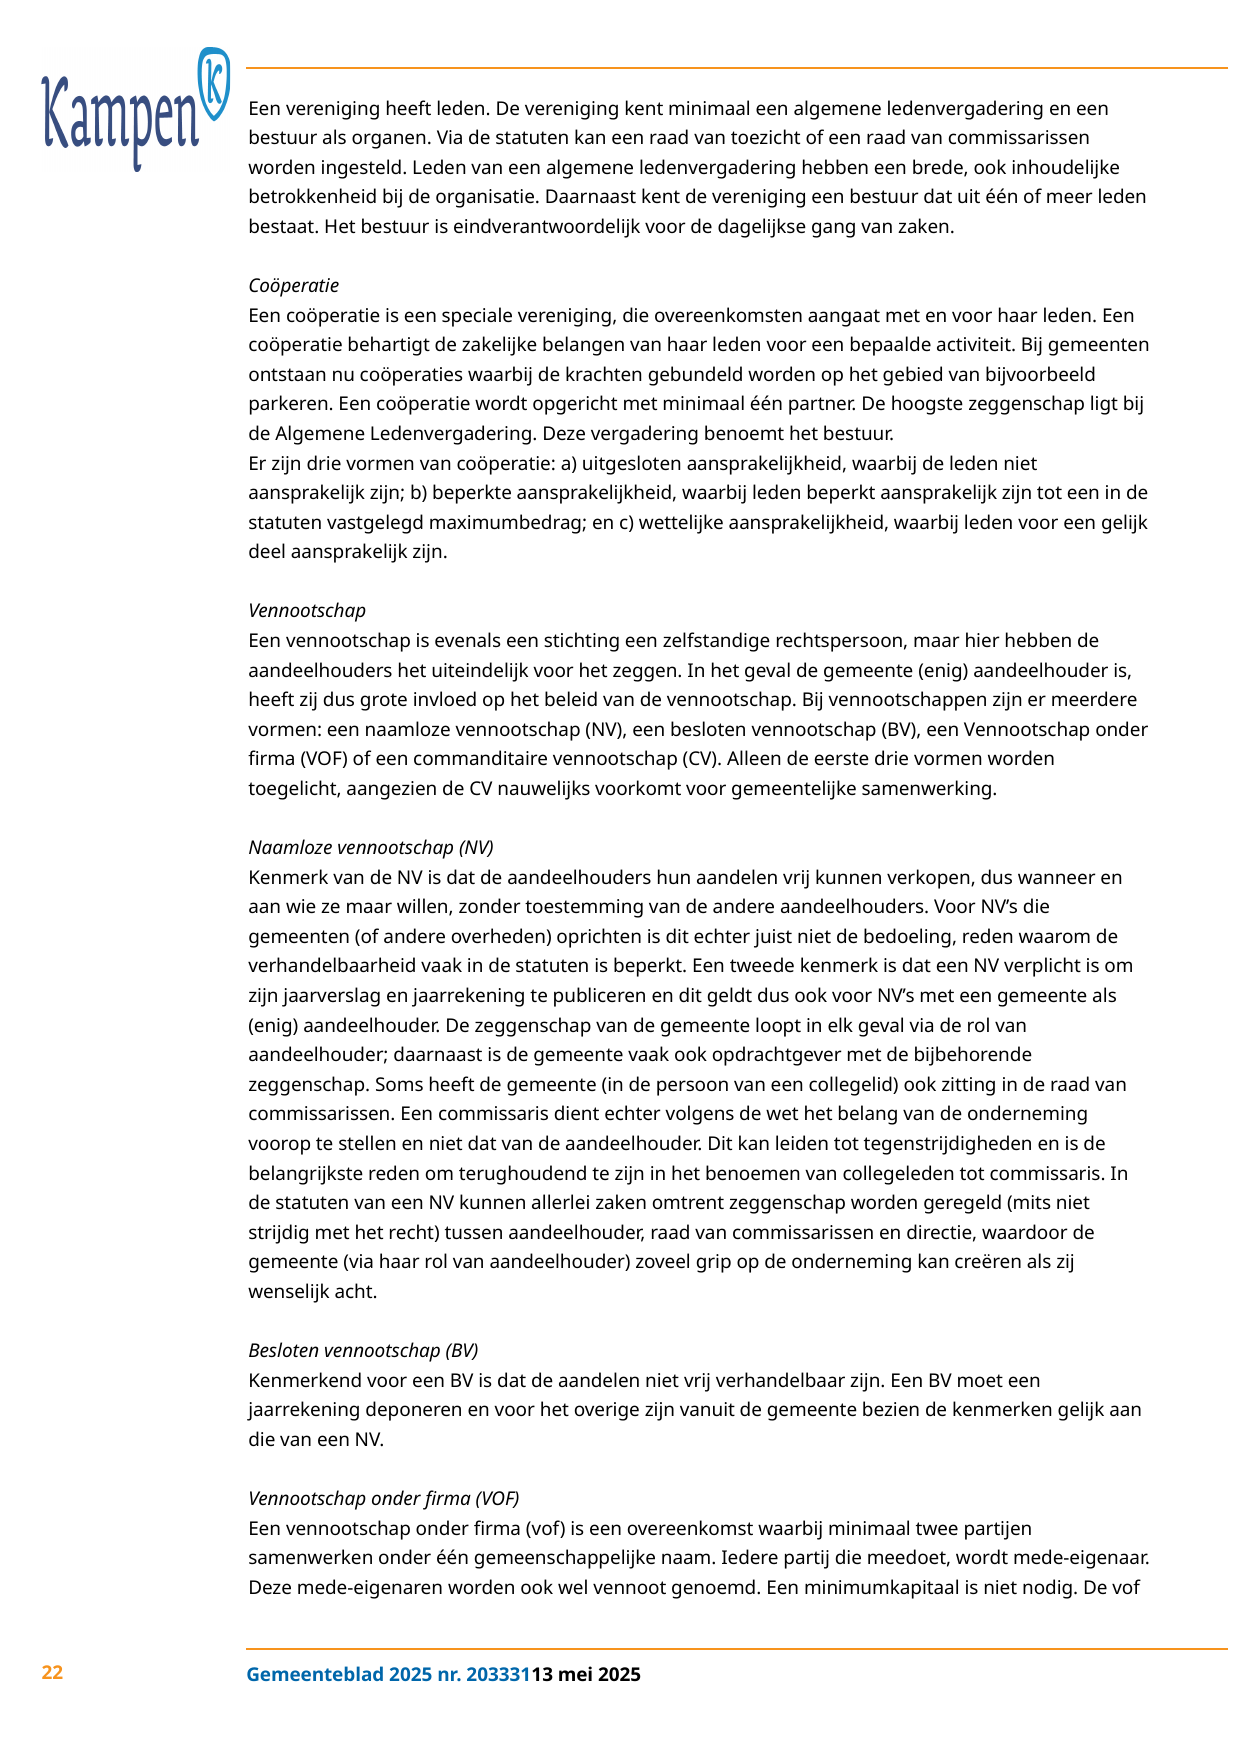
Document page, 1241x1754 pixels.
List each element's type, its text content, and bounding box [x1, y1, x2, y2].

text Coöperatie [248, 272, 1152, 298]
text Een vennootschap is evenals een stichting een zelfstandige rechtspersoon, maar hier hebben de aandeelhouders het uiteindelijk voor het zeggen. In het geval de gemeente (enig) aandeelhouder is, heeft zij dus grote invloed op het beleid van de vennootschap. Bij vennootschappen zijn er meerdere vormen: een naamloze vennootschap (NV), een besloten vennootschap (BV), een Vennootschap onder firma (VOF) of een commanditaire vennootschap (CV). Alleen de eerste drie vormen worden toegelicht, aangezien de CV nauwelijks voorkomt voor gemeentelijke samenwerking. [248, 627, 1152, 801]
text Kenmerkend voor een BV is dat de aandelen niet vrij verhandelbaar zijn. Een BV moet een jaarrekening deponeren en voor het overige zijn vanuit de gemeente bezien de kenmerken gelijk aan die van een NV. [248, 1367, 1152, 1452]
text Besloten vennootschap (BV) [248, 1337, 1152, 1363]
text Een vennootschap onder firma (vof) is een overeenkomst waarbij minimaal twee partijen samenwerken onder één gemeenschappelijke naam. Iedere partij die meedoet, wordt mede-eigenaar. Deze mede-eigenaren worden ook wel vennoot genoemd. Een minimumkapitaal is niet nodig. De vof [248, 1515, 1152, 1600]
text Kenmerk van de NV is dat de aandeelhouders hun aandelen vrij kunnen verkopen, dus wanneer en aan wie ze maar willen, zonder toestemming van de andere aandeelhouders. Voor NV’s die gemeenten (of andere overheden) oprichten is dit echter juist niet de bedoeling, reden waarom de verhandelbaarheid vaak in de statuten is beperkt. Een tweede kenmerk is dat een NV verplicht is om zijn jaarverslag en jaarrekening te publiceren en dit geldt dus ook voor NV’s met een gemeente als (enig) aandeelhouder. De zeggenschap van de gemeente loopt in elk geval via de rol van aandeelhouder; daarnaast is de gemeente vaak ook opdrachtgever met de bijbehorende zeggenschap. Soms heeft de gemeente (in de persoon van een collegelid) ook zitting in de raad van commissarissen. Een commissaris dient echter volgens de wet het belang van de onderneming voorop te stellen en niet dat van de aandeelhouder. Dit kan leiden tot tegenstrijdigheden en is de belangrijkste reden om terughoudend te zijn in het benoemen van collegeleden tot commissaris. In de statuten van een NV kunnen allerlei zaken omtrent zeggenschap worden geregeld (mits niet strijdig met het recht) tussen aandeelhouder, raad van commissarissen en directie, waardoor de gemeente (via haar rol van aandeelhouder) zoveel grip op de onderneming kan creëren als zij wenselijk acht. [248, 864, 1152, 1304]
text Een vereniging heeft leden. De vereniging kent minimaal een algemene ledenvergadering en een bestuur als organen. Via de statuten kan een raad van toezicht of een raad van commissarissen worden ingesteld. Leden van een algemene ledenvergadering hebben een brede, ook inhoudelijke betrokkenheid bij de organisatie. Daarnaast kent de vereniging een bestuur dat uit één of meer leden bestaat. Het bestuur is eindverantwoordelijk voor de dagelijkse gang van zaken. [248, 95, 1152, 239]
text Een coöperatie is een speciale vereniging, die overeenkomsten aangaat met en voor haar leden. Een coöperatie behartigt de zakelijke belangen van haar leden voor een bepaalde activiteit. Bij gemeenten ontstaan nu coöperaties waarbij de krachten gebundeld worden op het gebied van bijvoorbeeld parkeren. Een coöperatie wordt opgericht met minimaal één partner. De hoogste zeggenschap ligt bij de Algemene Ledenvergadering. Deze vergadering benoemt het bestuur. [248, 302, 1152, 446]
text Naamloze vennootschap (NV) [248, 834, 1152, 860]
text Vennootschap [248, 598, 1152, 623]
text Vennootschap onder firma (VOF) [248, 1485, 1152, 1511]
text Er zijn drie vormen van coöperatie: a) uitgesloten aansprakelijkheid, waarbij de leden niet aansprakelijk zijn; b) beperkte aansprakelijkheid, waarbij leden beperkt aansprakelijk zijn tot een in de statuten vastgelegd maximumbedrag; en c) wettelijke aansprakelijkheid, waarbij leden voor een gelijk deel aansprakelijk zijn. [248, 450, 1152, 564]
picture [41, 47, 231, 172]
